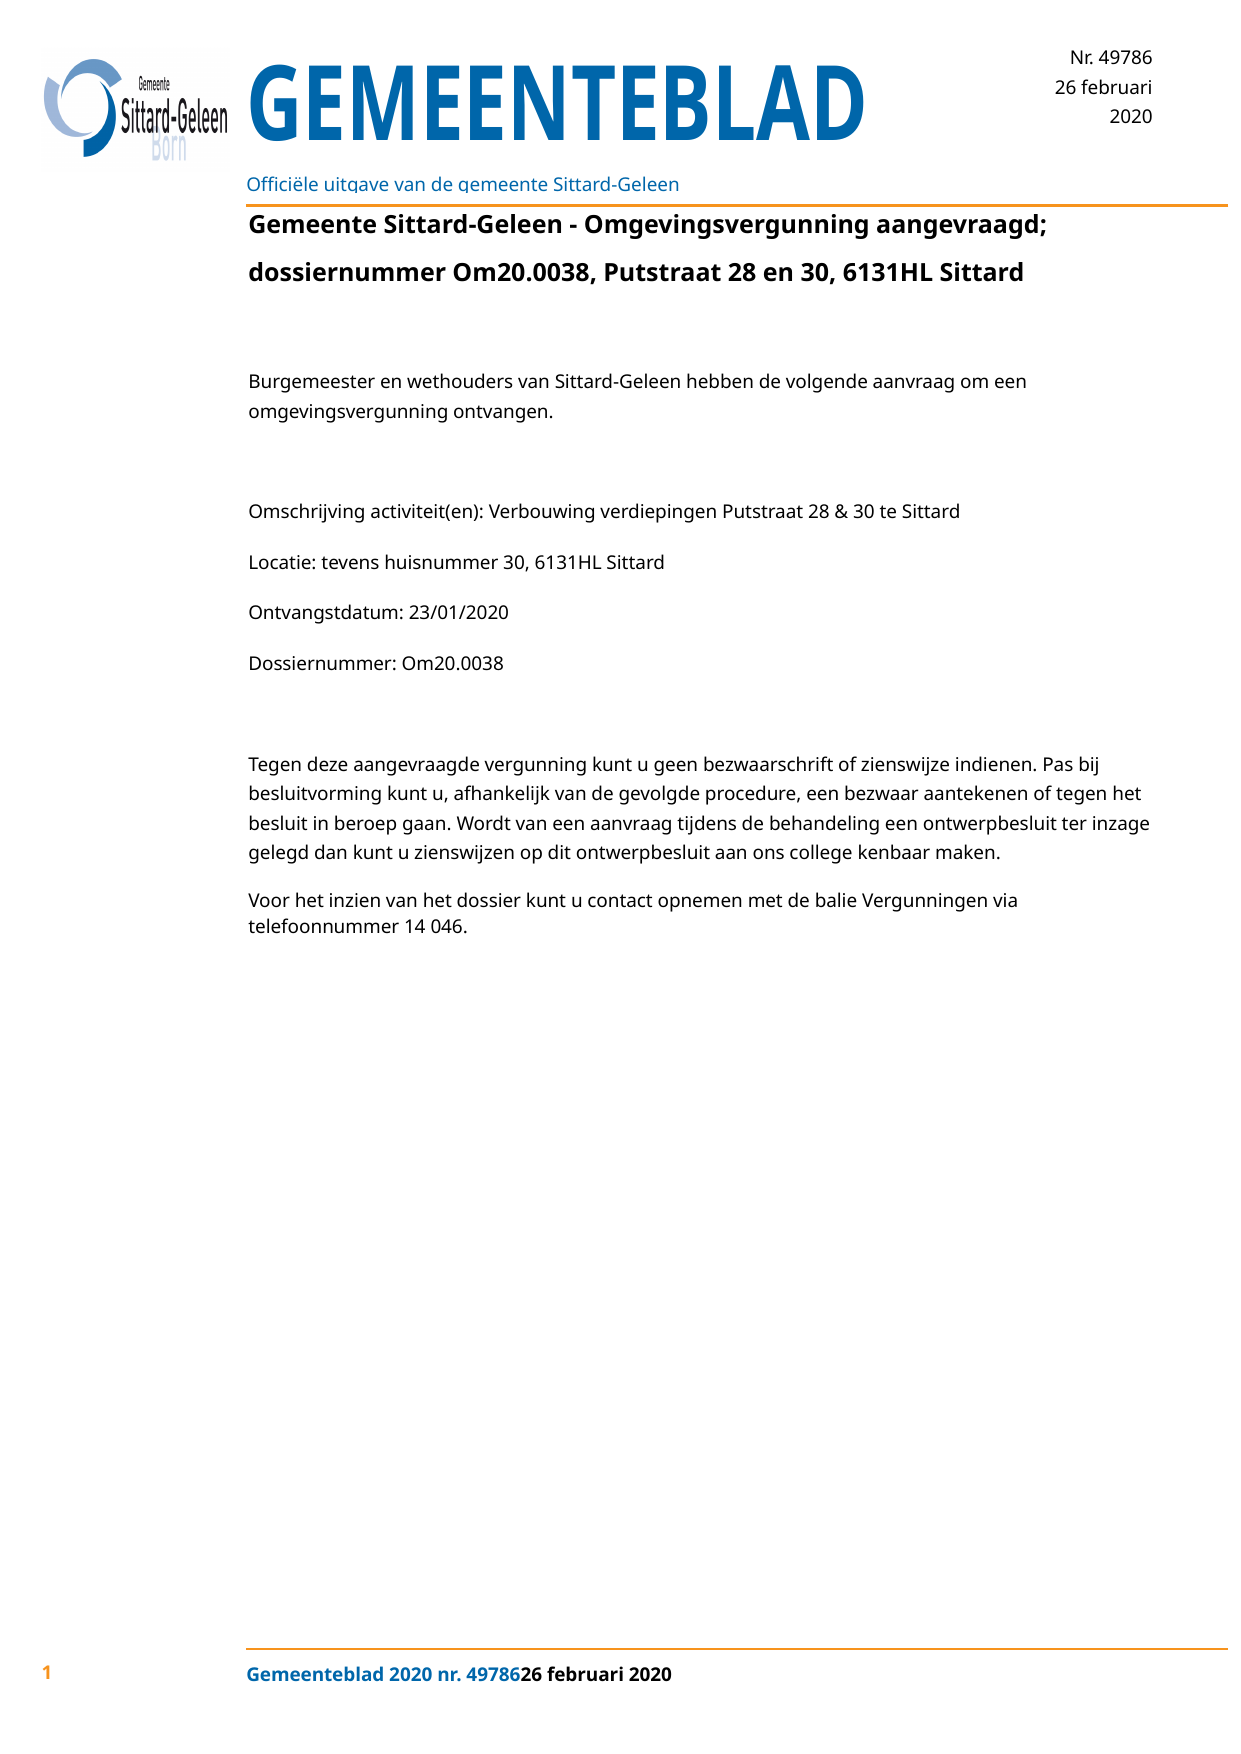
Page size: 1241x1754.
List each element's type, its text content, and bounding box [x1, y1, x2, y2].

text Omschrijving activiteit(en): Verbouwing verdiepingen Putstraat 28 & 30 te Sittard [248, 499, 1152, 524]
picture [41, 47, 231, 172]
text Dossiernummer: Om20.0038 [248, 650, 1152, 676]
text Locatie: tevens huisnummer 30, 6131HL Sittard [248, 549, 1152, 575]
text Ontvangstdatum: 23/01/2020 [248, 599, 1152, 625]
text Tegen deze aangevraagde vergunning kunt u geen bezwaarschrift of zienswijze indienen. Pas bij besluitvorming kunt u, afhankelijk van de gevolgde procedure, een bezwaar aantekenen of tegen het besluit in beroep gaan. Wordt van een aanvraag tijdens de behandeling een ontwerpbesluit ter inzage gelegd dan kunt u zienswijzen op dit ontwerpbesluit aan ons college kenbaar maken. [248, 751, 1152, 865]
text Burgemeester en wethouders van Sittard-Geleen hebben de volgende aanvraag om een omgevingsvergunning ontvangen. [248, 368, 1152, 424]
text Voor het inzien van het dossier kunt u contact opnemen met de balie Vergunningen via telefoonnummer 14 046. [248, 887, 1152, 939]
text Gemeente Sittard-Geleen - Omgevingsvergunning aangevraagd; dossiernummer Om20.0038, Putstraat 28 en 30, 6131HL Sittard [248, 207, 1152, 288]
